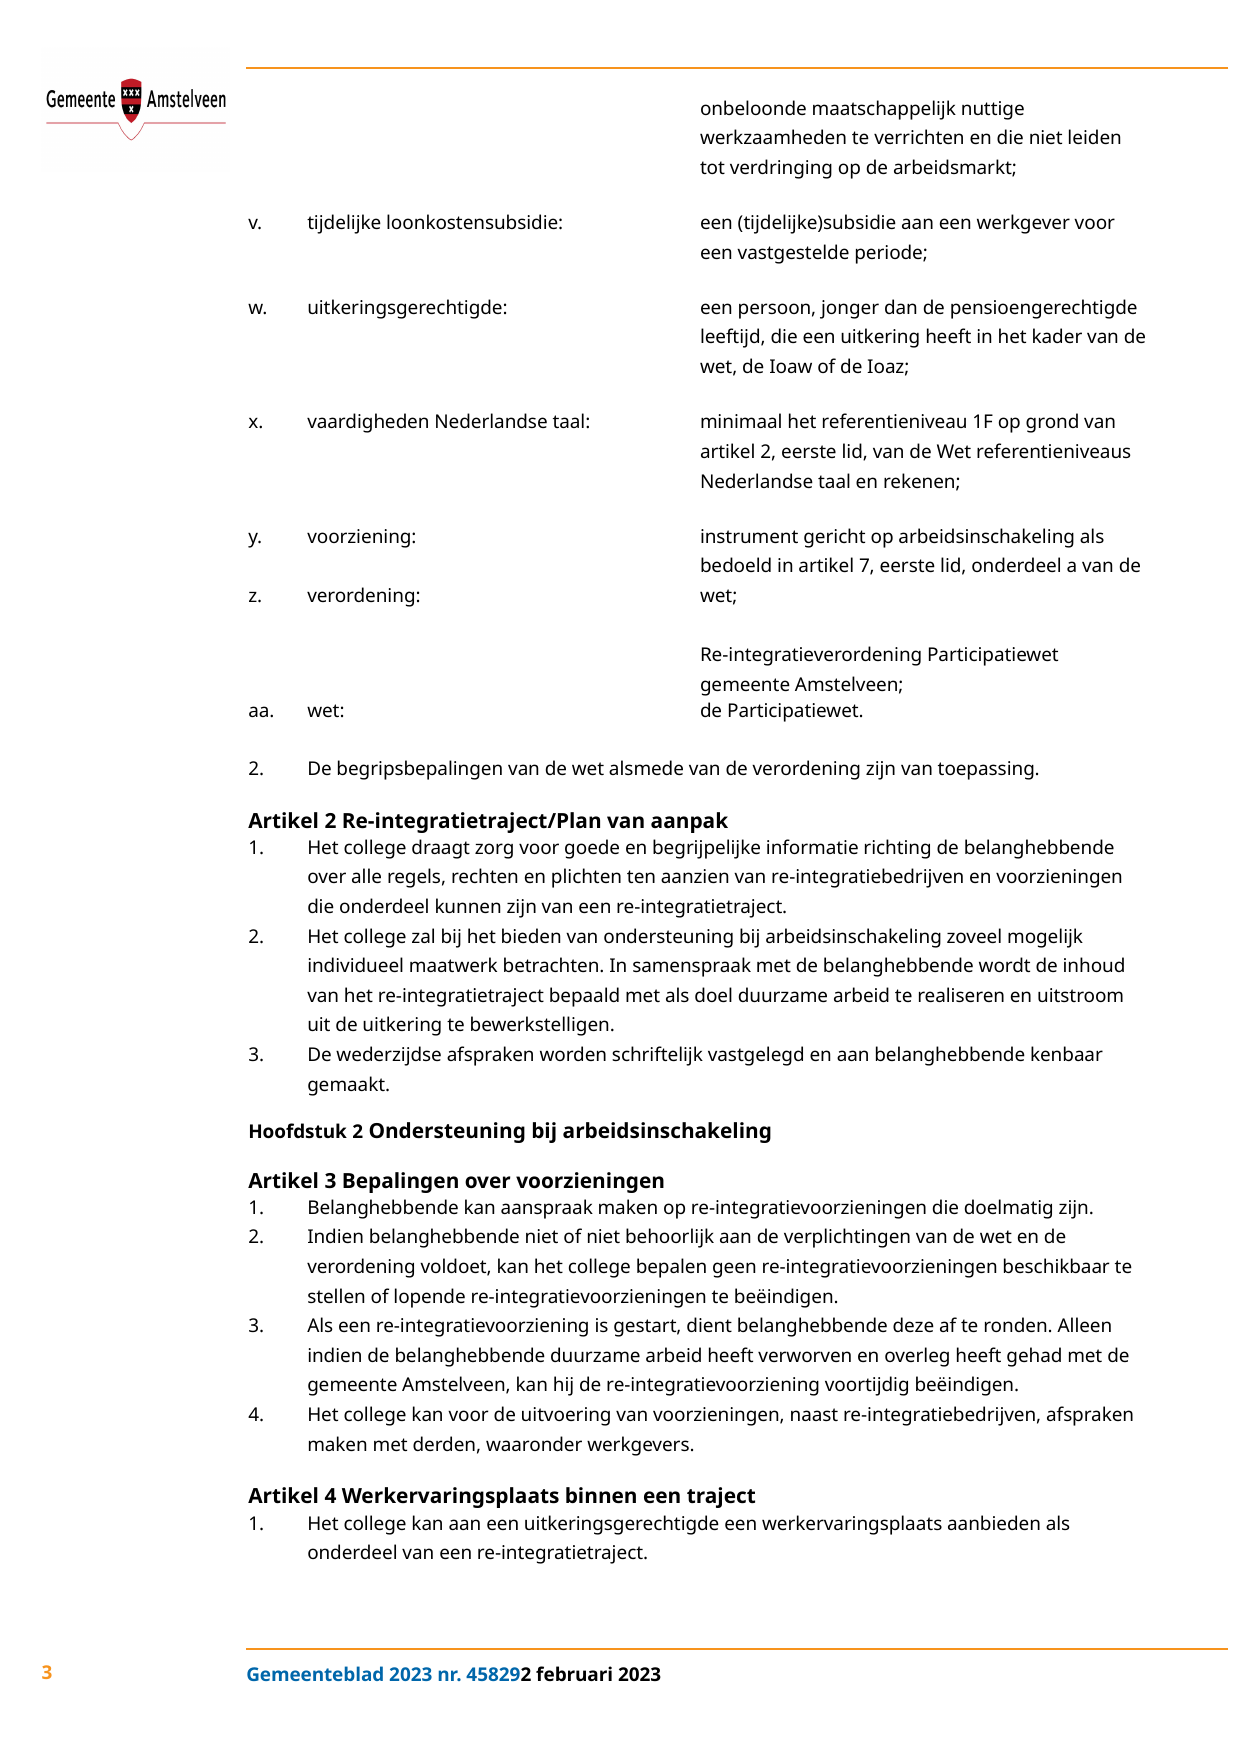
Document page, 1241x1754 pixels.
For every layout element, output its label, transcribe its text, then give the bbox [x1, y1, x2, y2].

table_cell onbeloonde maatschappelijk nuttige werkzaamheden te verrichten en die niet leiden tot verdringing op de arbeidsmarkt; [700, 95, 1152, 209]
list De begripsbepalingen van de wet alsmede van de verordening zijn van toepassing. [248, 755, 1152, 781]
list Het college draagt zorg voor goede en begrijpelijke informatie richting de belanghebbende over alle regels, rechten en plichten ten aanzien van re-integratiebedrijven en voorzieningen die onderdeel kunnen zijn van een re-integratietraject. [248, 834, 1152, 919]
table_cell voorziening: verordening: [248, 523, 700, 697]
table_cell minimaal het referentieniveau 1F op grond van artikel 2, eerste lid, van de Wet referentieniveaus Nederlandse taal en rekenen; [700, 409, 1152, 523]
list Het college zal bij het bieden van ondersteuning bij arbeidsinschakeling zoveel mogelijk individueel maatwerk betrachten. In samenspraak met de belanghebbende wordt de inhoud van het re-integratietraject bepaald met als doel duurzame arbeid te realiseren en uitstroom uit de uitkering te bewerkstelligen. [248, 923, 1152, 1037]
list Het college kan voor de uitvoering van voorzieningen, naast re-integratiebedrijven, afspraken maken met derden, waaronder werkgevers. [248, 1401, 1152, 1457]
text Artikel 4 Werkervaringsplaats binnen een traject [248, 1481, 1152, 1510]
list Als een re-integratievoorziening is gestart, dient belanghebbende deze af te ronden. Alleen indien de belanghebbende duurzame arbeid heeft verworven en overleg heeft gehad met de gemeente Amstelveen, kan hij de re-integratievoorziening voortijdig beëindigen. [248, 1312, 1152, 1397]
list Indien belanghebbende niet of niet behoorlijk aan de verplichtingen van de wet en de verordening voldoet, kan het college bepalen geen re-integratievoorzieningen beschikbaar te stellen of lopende re-integratievoorzieningen te beëindigen. [248, 1224, 1152, 1309]
table_cell vaardigheden Nederlandse taal: [248, 409, 700, 523]
text Hoofdstuk 2 Ondersteuning bij arbeidsinschakeling [248, 1116, 1152, 1145]
table_cell instrument gericht op arbeidsinschakeling als bedoeld in artikel 7, eerste lid, onderdeel a van de wet; Re-integratieverordening Participatiewet gemeente Amstelveen; [700, 523, 1152, 697]
text Artikel 2 Re-integratietraject/Plan van aanpak [248, 806, 1152, 834]
table_cell de Participatiewet. [700, 697, 1152, 722]
table_cell tijdelijke loonkostensubsidie: [248, 209, 700, 294]
table_cell wet: [248, 697, 700, 722]
text Artikel 3 Bepalingen over voorzieningen [248, 1166, 1152, 1194]
table_cell een persoon, jonger dan de pensioengerechtigde leeftijd, die een uitkering heeft in het kader van de wet, de Ioaw of de Ioaz; [700, 294, 1152, 409]
list Het college kan aan een uitkeringsgerechtigde een werkervaringsplaats aanbieden als onderdeel van een re-integratietraject. [248, 1510, 1152, 1565]
list Belanghebbende kan aanspraak maken op re-integratievoorzieningen die doelmatig zijn. [248, 1194, 1152, 1220]
table_cell uitkeringsgerechtigde: [248, 294, 700, 409]
list De wederzijdse afspraken worden schriftelijk vastgelegd en aan belanghebbende kenbaar gemaakt. [248, 1041, 1152, 1097]
table_cell [248, 95, 700, 209]
picture [41, 47, 231, 172]
table_cell een (tijdelijke)subsidie aan een werkgever voor een vastgestelde periode; [700, 209, 1152, 294]
